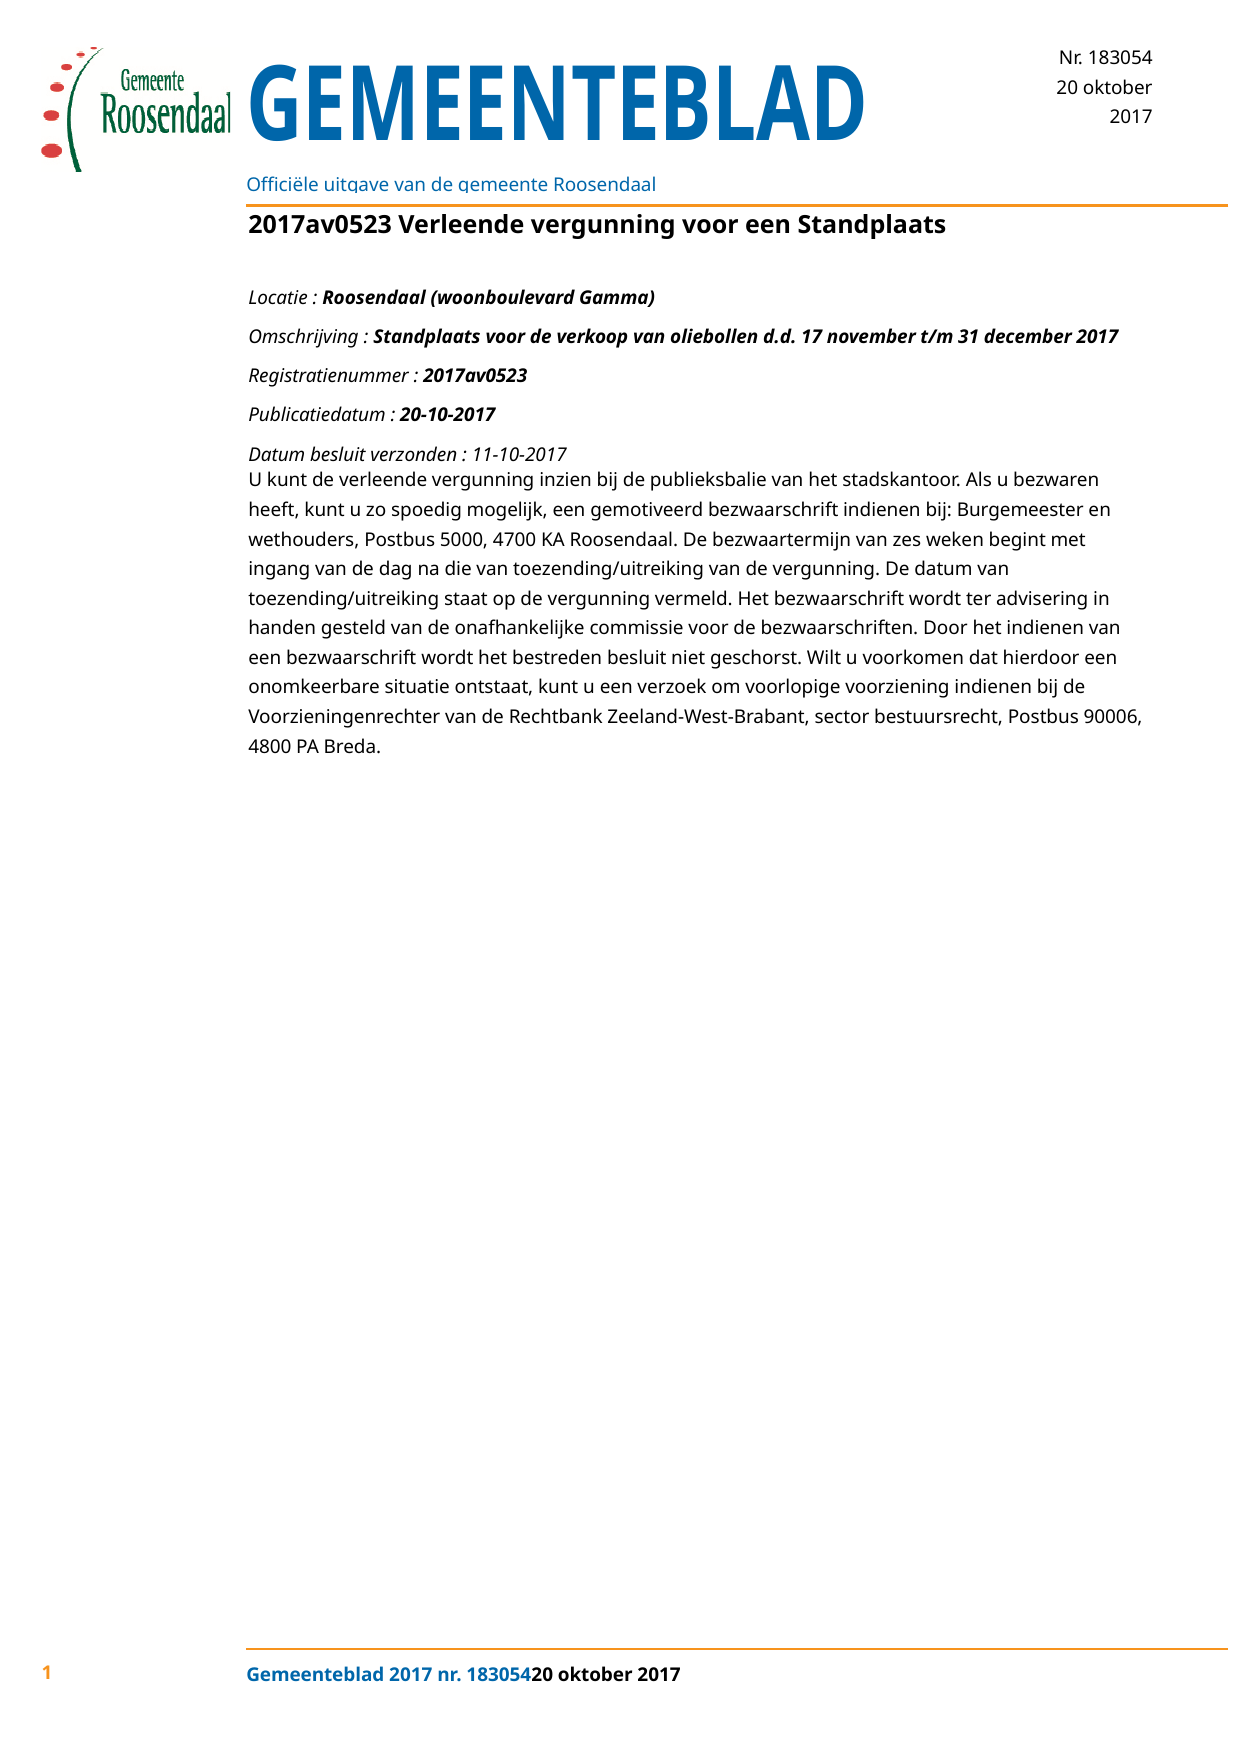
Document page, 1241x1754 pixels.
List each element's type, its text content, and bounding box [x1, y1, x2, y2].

text Locatie : Roosendaal (woonboulevard Gamma) [248, 284, 1152, 309]
text Registratienummer : 2017av0523 [248, 362, 1152, 388]
text Publicatiedatum : 20-10-2017 [248, 402, 1152, 427]
text Omschrijving : Standplaats voor de verkoop van oliebollen d.d. 17 november t/m 31 december 2017 [248, 323, 1152, 349]
picture [41, 47, 231, 172]
text U kunt de verleende vergunning inzien bij de publieksbalie van het stadskantoor. Als u bezwaren heeft, kunt u zo spoedig mogelijk, een gemotiveerd bezwaarschrift indienen bij: Burgemeester en wethouders, Postbus 5000, 4700 KA Roosendaal. De bezwaartermijn van zes weken begint met ingang van de dag na die van toezending/uitreiking van de vergunning. De datum van toezending/uitreiking staat op de vergunning vermeld. Het bezwaarschrift wordt ter advisering in handen gesteld van de onafhankelijke commissie voor de bezwaarschriften. Door het indienen van een bezwaarschrift wordt het bestreden besluit niet geschorst. Wilt u voorkomen dat hierdoor een onomkeerbare situatie ontstaat, kunt u een verzoek om voorlopige voorziening indienen bij de Voorzieningenrechter van de Rechtbank Zeeland-West-Brabant, sector bestuursrecht, Postbus 90006, 4800 PA Breda. [248, 467, 1152, 759]
text 2017av0523 Verleende vergunning voor een Standplaats [248, 207, 1152, 241]
text Datum besluit verzonden : 11-10-2017 [248, 441, 1152, 467]
